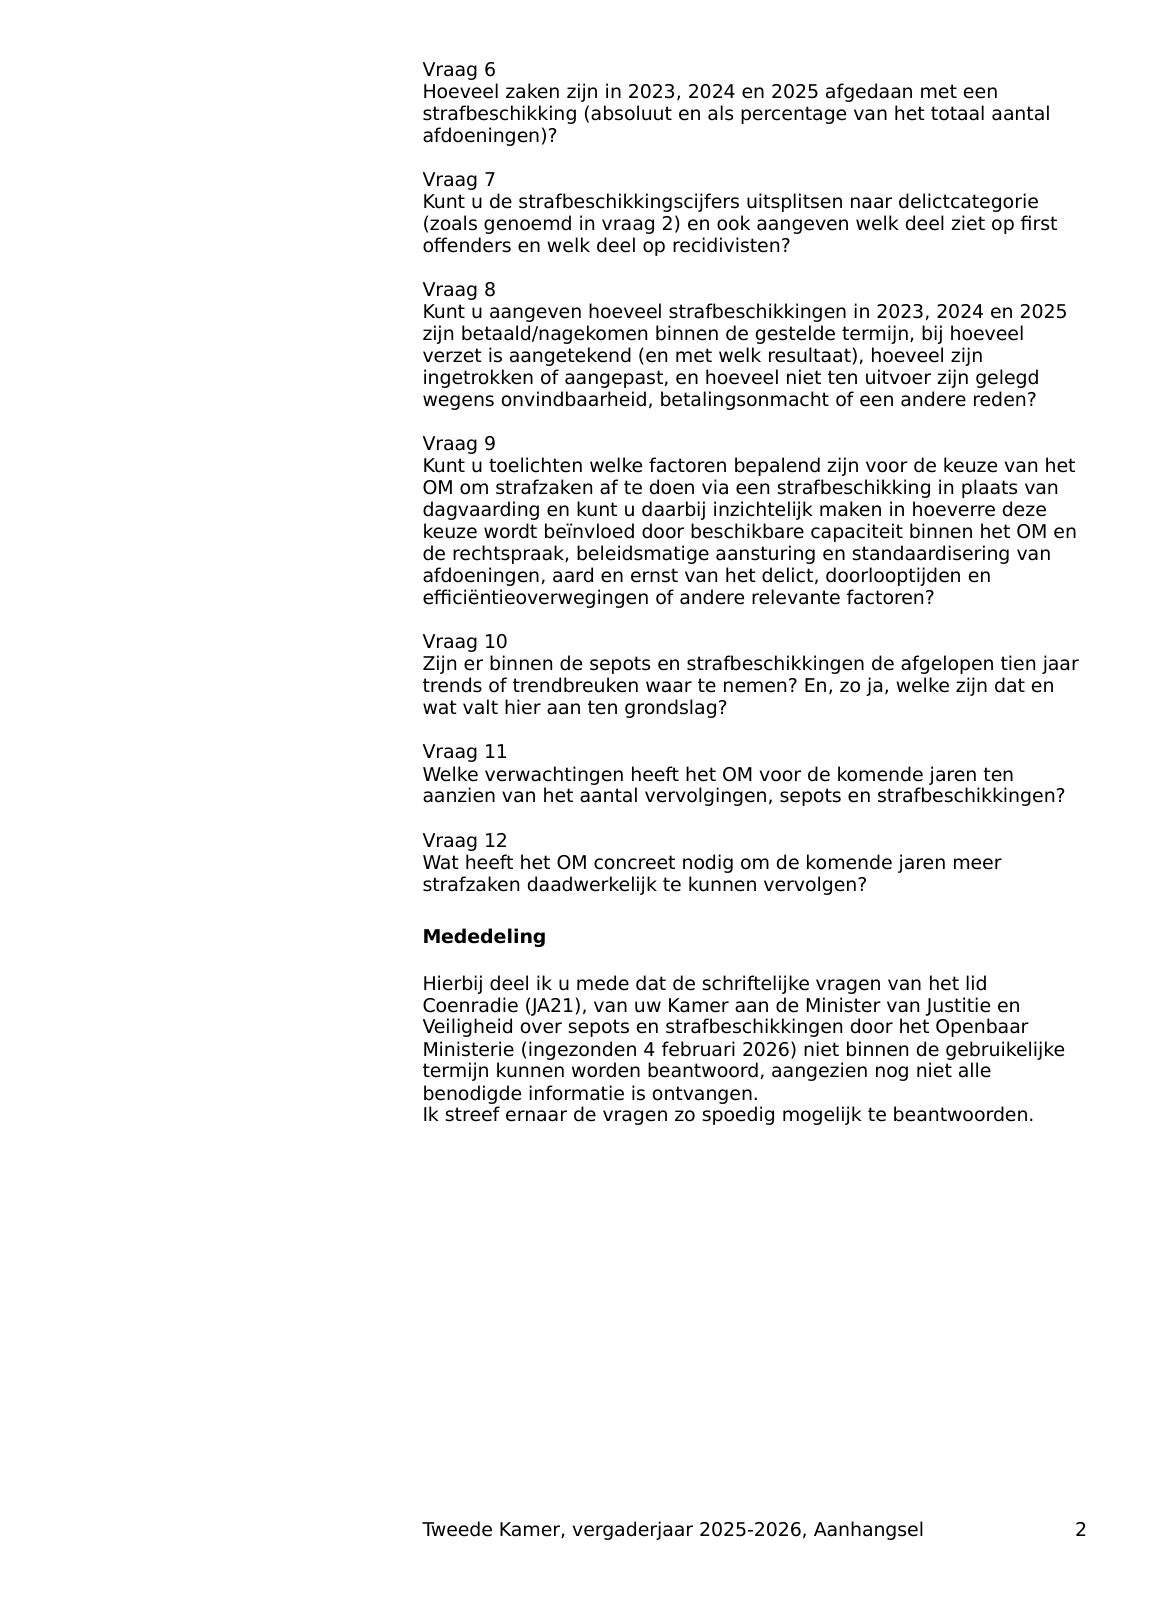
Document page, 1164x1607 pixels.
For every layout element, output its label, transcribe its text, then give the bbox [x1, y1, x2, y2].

text Vraag 12 [422, 829, 1087, 852]
text Vraag 6 [422, 59, 1087, 81]
text Vraag 11 [422, 741, 1087, 763]
subtitle Mededeling [422, 926, 1087, 947]
text Zijn er binnen de sepots en strafbeschikkingen de afgelopen tien jaar trends of trendbreuken waar te nemen? En, zo ja, welke zijn dat en wat valt hier aan ten grondslag? [422, 653, 1087, 719]
text Vraag 9 [422, 433, 1087, 455]
text Vraag 10 [422, 631, 1087, 653]
text Vraag 7 [422, 169, 1087, 191]
text Kunt u de strafbeschikkingscijfers uitsplitsen naar delictcategorie (zoals genoemd in vraag 2) en ook aangeven welk deel ziet op first offenders en welk deel op recidivisten? [422, 191, 1087, 257]
text Kunt u toelichten welke factoren bepalend zijn voor de keuze van het OM om strafzaken af te doen via een strafbeschikking in plaats van dagvaarding en kunt u daarbij inzichtelijk maken in hoeverre deze keuze wordt beïnvloed door beschikbare capaciteit binnen het OM en de rechtspraak, beleidsmatige aansturing en standaardisering van afdoeningen, aard en ernst van het delict, doorlooptijden en efficiëntieoverwegingen of andere relevante factoren? [422, 455, 1087, 609]
text Hierbij deel ik u mede dat de schriftelijke vragen van het lid Coenradie (JA21), van uw Kamer aan de Minister van Justitie en Veiligheid over sepots en strafbeschikkingen door het Openbaar Ministerie (ingezonden 4 februari 2026) niet binnen de gebruikelijke termijn kunnen worden beantwoord, aangezien nog niet alle benodigde informatie is ontvangen. [422, 972, 1087, 1104]
text Wat heeft het OM concreet nodig om de komende jaren meer strafzaken daadwerkelijk te kunnen vervolgen? [422, 852, 1087, 896]
text Vraag 8 [422, 279, 1087, 301]
text Kunt u aangeven hoeveel strafbeschikkingen in 2023, 2024 en 2025 zijn betaald/nagekomen binnen de gestelde termijn, bij hoeveel verzet is aangetekend (en met welk resultaat), hoeveel zijn ingetrokken of aangepast, en hoeveel niet ten uitvoer zijn gelegd wegens onvindbaarheid, betalingsonmacht of een andere reden? [422, 301, 1087, 411]
text Hoeveel zaken zijn in 2023, 2024 en 2025 afgedaan met een strafbeschikking (absoluut en als percentage van het totaal aantal afdoeningen)? [422, 81, 1087, 147]
text Welke verwachtingen heeft het OM voor de komende jaren ten aanzien van het aantal vervolgingen, sepots en strafbeschikkingen? [422, 763, 1087, 807]
text Ik streef ernaar de vragen zo spoedig mogelijk te beantwoorden. [422, 1104, 1087, 1126]
